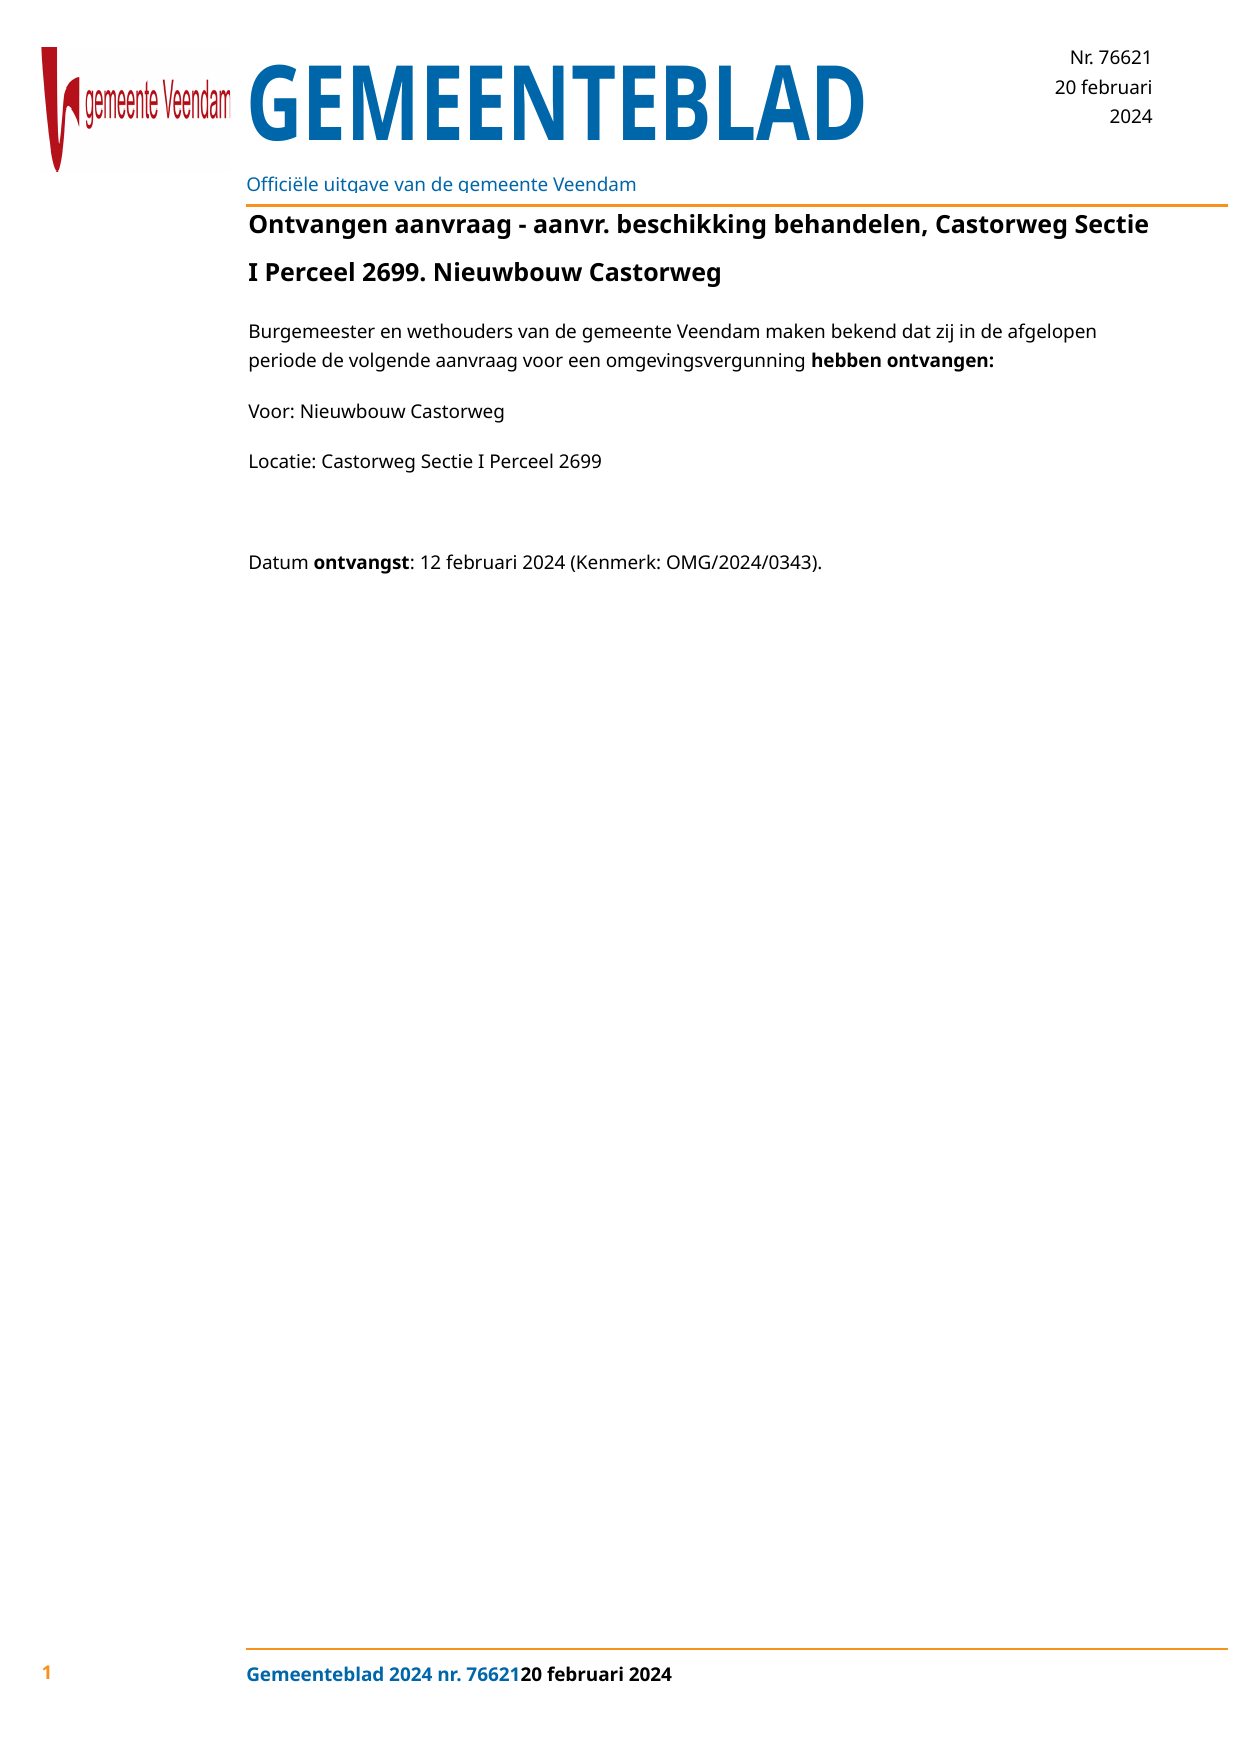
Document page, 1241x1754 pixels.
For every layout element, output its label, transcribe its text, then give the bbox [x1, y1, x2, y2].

text Voor: Nieuwbouw Castorweg [248, 398, 1152, 424]
text Ontvangen aanvraag - aanvr. beschikking behandelen, Castorweg Sectie I Perceel 2699. Nieuwbouw Castorweg [248, 207, 1152, 288]
text Datum ontvangst: 12 februari 2024 (Kenmerk: OMG/2024/0343). [248, 549, 1152, 575]
picture [41, 47, 231, 172]
text Burgemeester en wethouders van de gemeente Veendam maken bekend dat zij in de afgelopen periode de volgende aanvraag voor een omgevingsvergunning hebben ontvangen: [248, 318, 1152, 373]
text Locatie: Castorweg Sectie I Perceel 2699 [248, 448, 1152, 474]
